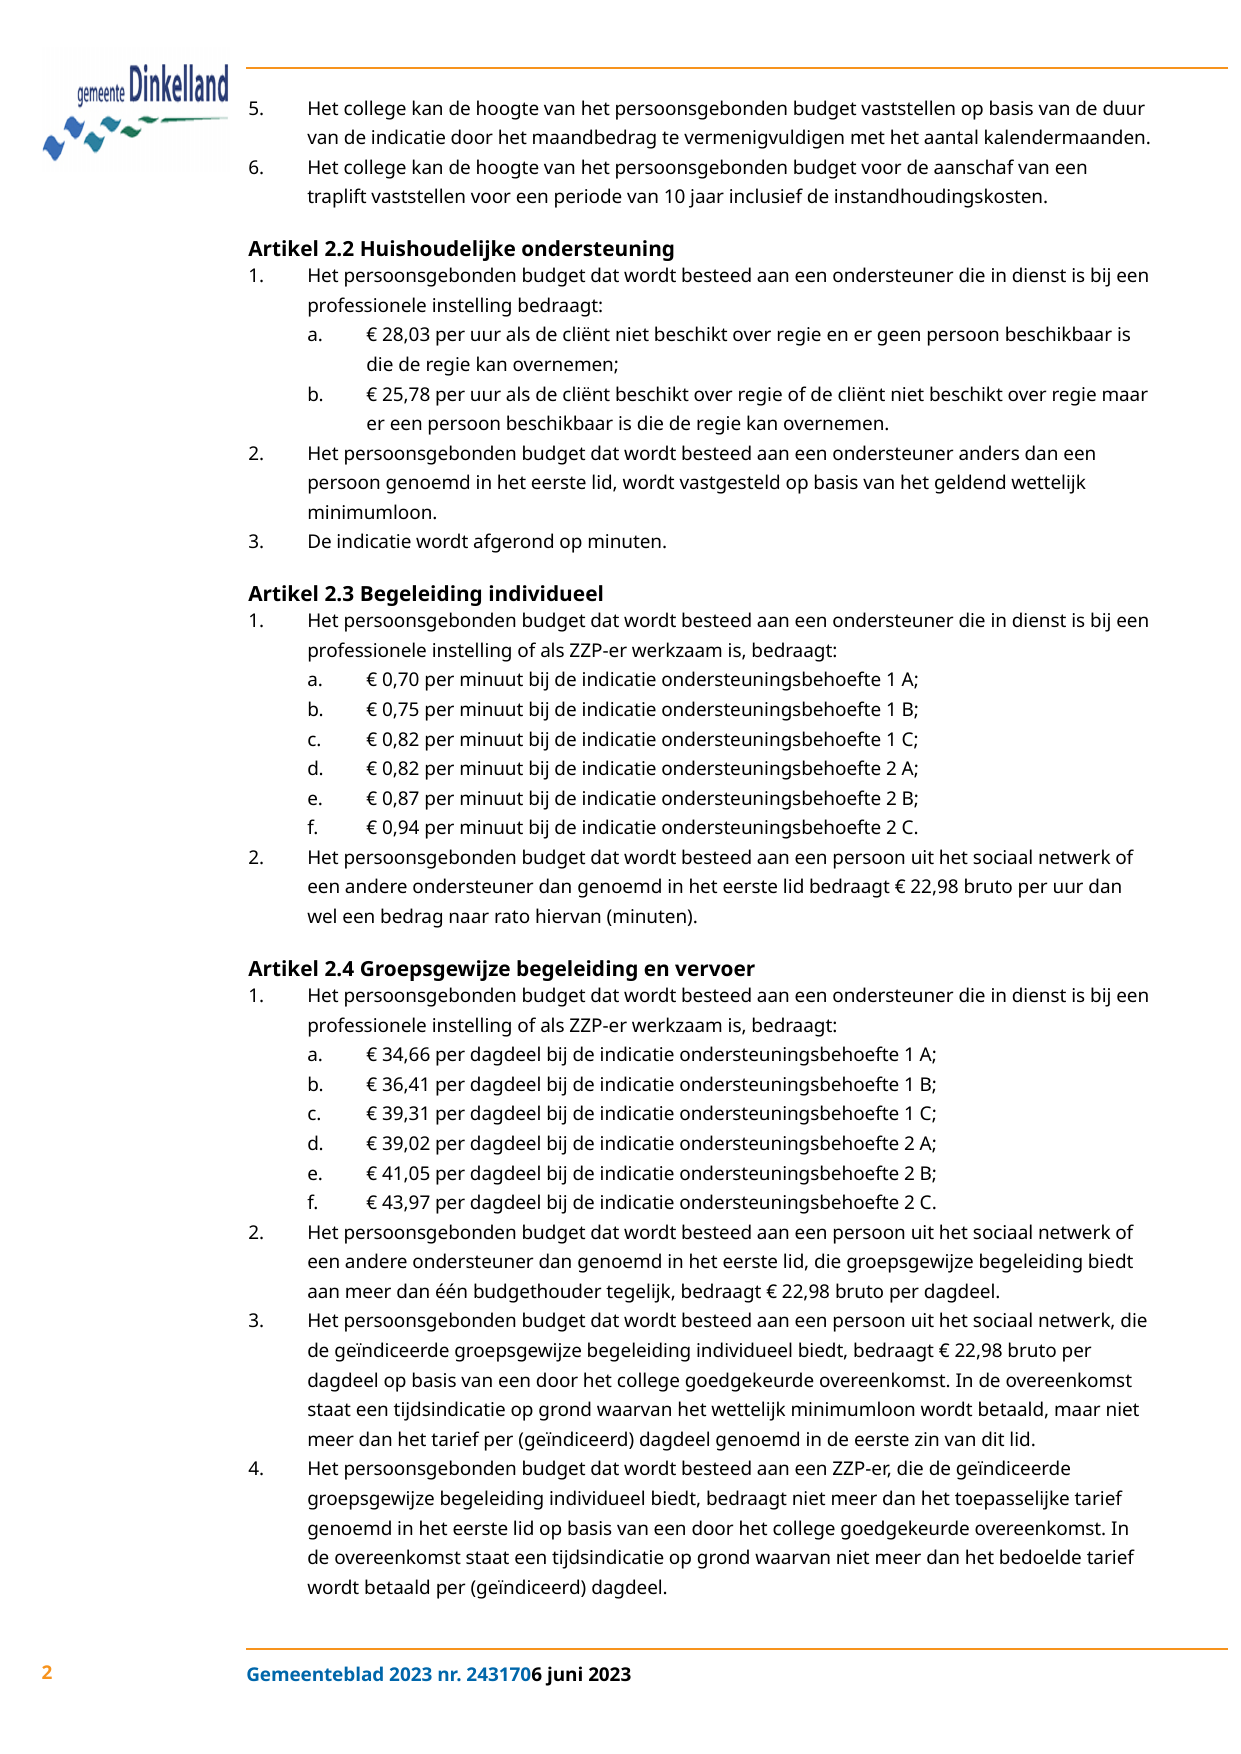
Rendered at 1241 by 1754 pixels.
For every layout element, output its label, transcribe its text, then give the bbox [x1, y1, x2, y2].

list € 43,97 per dagdeel bij de indicatie ondersteuningsbehoefte 2 C. [307, 1189, 1152, 1215]
list € 39,31 per dagdeel bij de indicatie ondersteuningsbehoefte 1 C; [307, 1101, 1152, 1126]
list € 36,41 per dagdeel bij de indicatie ondersteuningsbehoefte 1 B; [307, 1071, 1152, 1097]
list De indicatie wordt afgerond op minuten. [248, 529, 1152, 554]
list € 0,82 per minuut bij de indicatie ondersteuningsbehoefte 1 C; [307, 726, 1152, 752]
list € 41,05 per dagdeel bij de indicatie ondersteuningsbehoefte 2 B; [307, 1160, 1152, 1185]
list Het college kan de hoogte van het persoonsgebonden budget voor de aanschaf van een traplift vaststellen voor een periode van 10 jaar inclusief de instandhoudingskosten. [248, 154, 1152, 209]
text Artikel 2.2 Huishoudelijke ondersteuning [248, 234, 1152, 262]
list Het persoonsgebonden budget dat wordt besteed aan een ondersteuner die in dienst is bij een professionele instelling bedraagt: [248, 262, 1152, 318]
text Artikel 2.3 Begeleiding individueel [248, 579, 1152, 607]
picture [41, 47, 231, 172]
list Het persoonsgebonden budget dat wordt besteed aan een persoon uit het sociaal netwerk, die de geïndiceerde groepsgewijze begeleiding individueel biedt, bedraagt € 22,98 bruto per dagdeel op basis van een door het college goedgekeurde overeenkomst. In de overeenkomst staat een tijdsindicatie op grond waarvan het wettelijk minimumloon wordt betaald, maar niet meer dan het tarief per (geïndiceerd) dagdeel genoemd in de eerste zin van dit lid. [248, 1308, 1152, 1452]
list € 0,94 per minuut bij de indicatie ondersteuningsbehoefte 2 C. [307, 814, 1152, 840]
list € 0,82 per minuut bij de indicatie ondersteuningsbehoefte 2 A; [307, 755, 1152, 781]
list Het persoonsgebonden budget dat wordt besteed aan een ondersteuner die in dienst is bij een professionele instelling of als ZZP-er werkzaam is, bedraagt: [248, 607, 1152, 663]
list € 25,78 per uur als de cliënt beschikt over regie of de cliënt niet beschikt over regie maar er een persoon beschikbaar is die de regie kan overnemen. [307, 381, 1152, 436]
list Het persoonsgebonden budget dat wordt besteed aan een ondersteuner die in dienst is bij een professionele instelling of als ZZP-er werkzaam is, bedraagt: [248, 982, 1152, 1037]
list Het persoonsgebonden budget dat wordt besteed aan een ondersteuner anders dan een persoon genoemd in het eerste lid, wordt vastgesteld op basis van het geldend wettelijk minimumloon. [248, 440, 1152, 525]
list € 39,02 per dagdeel bij de indicatie ondersteuningsbehoefte 2 A; [307, 1130, 1152, 1156]
text Artikel 2.4 Groepsgewijze begeleiding en vervoer [248, 954, 1152, 982]
list Het persoonsgebonden budget dat wordt besteed aan een persoon uit het sociaal netwerk of een andere ondersteuner dan genoemd in het eerste lid bedraagt € 22,98 bruto per uur dan wel een bedrag naar rato hiervan (minuten). [248, 844, 1152, 929]
list € 0,87 per minuut bij de indicatie ondersteuningsbehoefte 2 B; [307, 785, 1152, 811]
list Het persoonsgebonden budget dat wordt besteed aan een ZZP-er, die de geïndiceerde groepsgewijze begeleiding individueel biedt, bedraagt niet meer dan het toepasselijke tarief genoemd in het eerste lid op basis van een door het college goedgekeurde overeenkomst. In de overeenkomst staat een tijdsindicatie op grond waarvan niet meer dan het bedoelde tarief wordt betaald per (geïndiceerd) dagdeel. [248, 1456, 1152, 1599]
list Het persoonsgebonden budget dat wordt besteed aan een persoon uit het sociaal netwerk of een andere ondersteuner dan genoemd in het eerste lid, die groepsgewijze begeleiding biedt aan meer dan één budgethouder tegelijk, bedraagt € 22,98 bruto per dagdeel. [248, 1219, 1152, 1304]
list € 34,66 per dagdeel bij de indicatie ondersteuningsbehoefte 1 A; [307, 1041, 1152, 1067]
list € 28,03 per uur als de cliënt niet beschikt over regie en er geen persoon beschikbaar is die de regie kan overnemen; [307, 322, 1152, 377]
list € 0,75 per minuut bij de indicatie ondersteuningsbehoefte 1 B; [307, 696, 1152, 722]
list Het college kan de hoogte van het persoonsgebonden budget vaststellen op basis van de duur van de indicatie door het maandbedrag te vermenigvuldigen met het aantal kalendermaanden. [248, 95, 1152, 150]
list € 0,70 per minuut bij de indicatie ondersteuningsbehoefte 1 A; [307, 667, 1152, 692]
